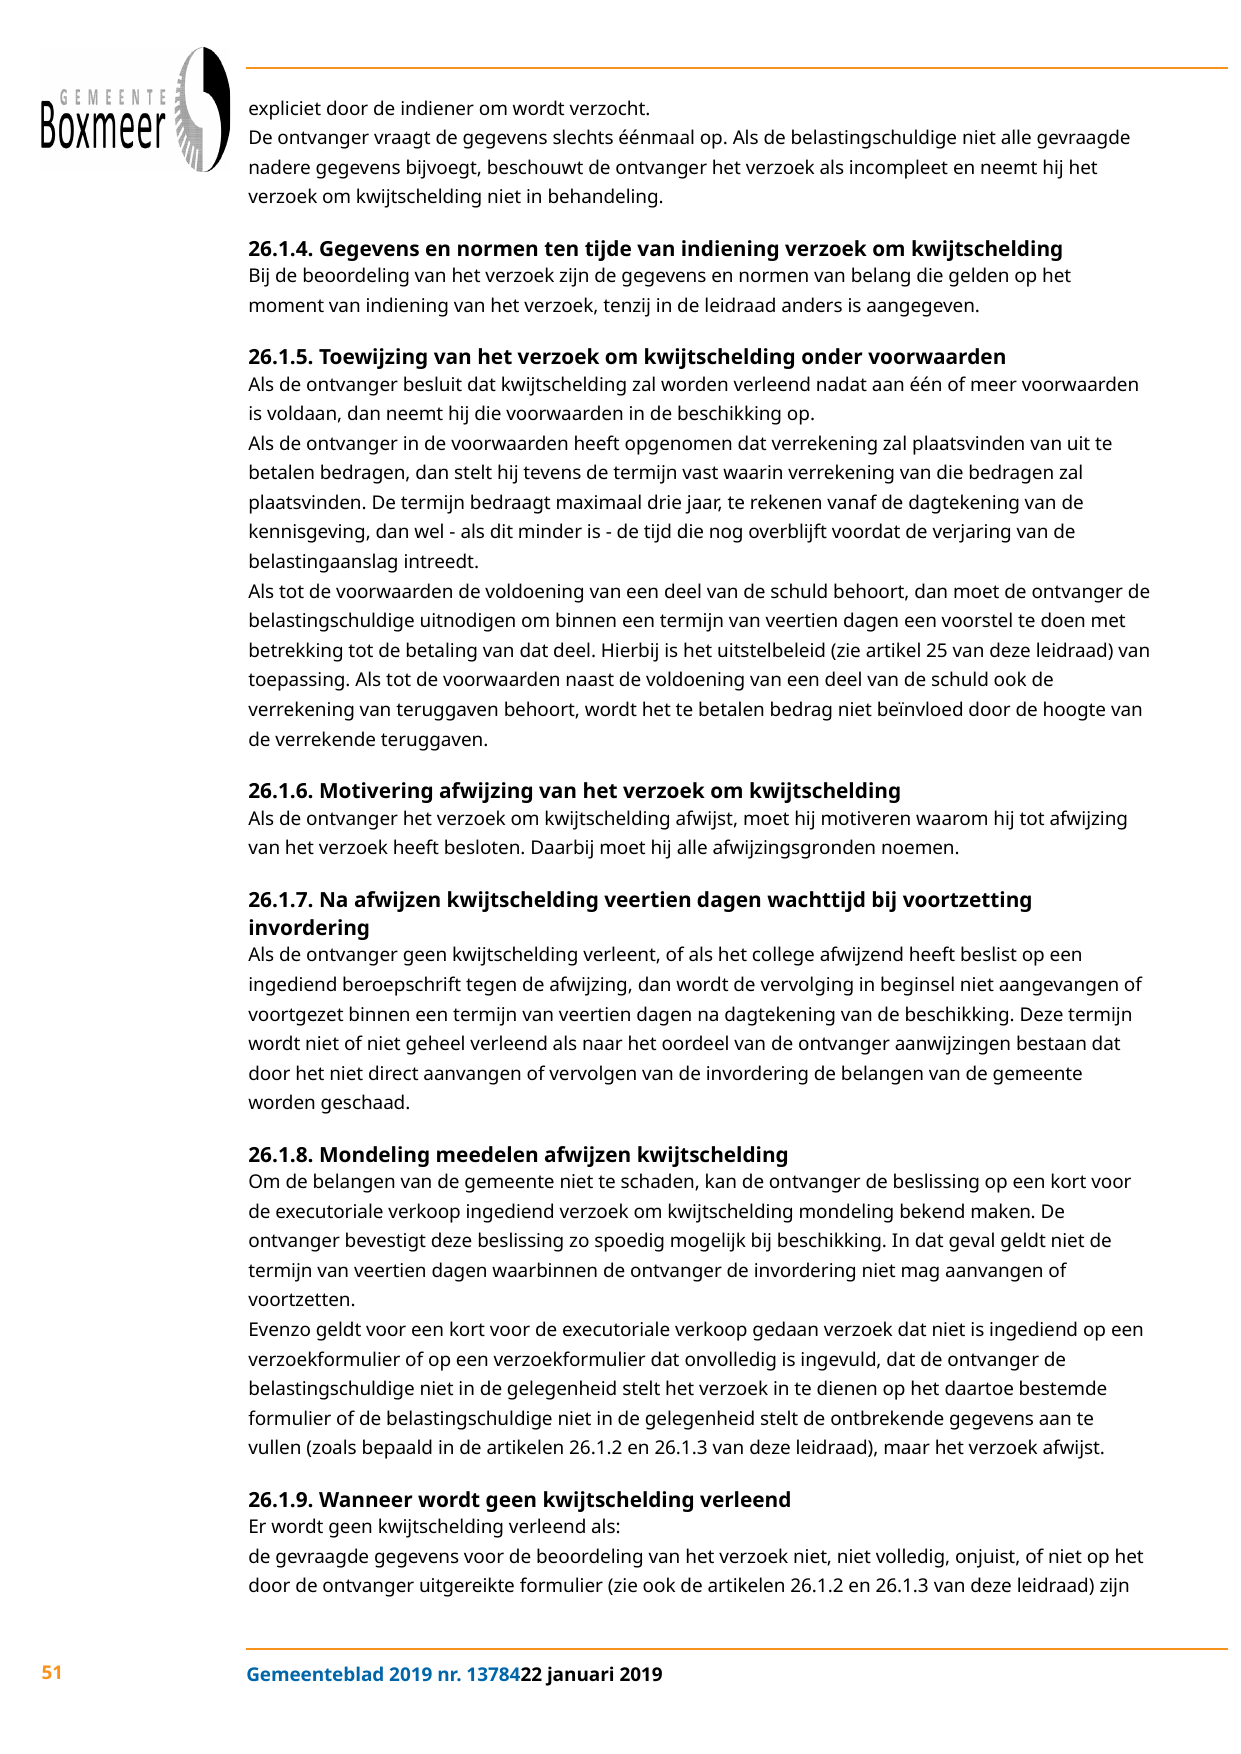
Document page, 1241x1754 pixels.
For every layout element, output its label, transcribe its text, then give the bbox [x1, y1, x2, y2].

text de gevraagde gegevens voor de beoordeling van het verzoek niet, niet volledig, onjuist, of niet op het door de ontvanger uitgereikte formulier (zie ook de artikelen 26.1.2 en 26.1.3 van deze leidraad) zijn [248, 1543, 1152, 1598]
text Bij de beoordeling van het verzoek zijn de gegevens en normen van belang die gelden op het moment van indiening van het verzoek, tenzij in de leidraad anders is aangegeven. [248, 262, 1152, 318]
text Als tot de voorwaarden de voldoening van een deel van de schuld behoort, dan moet de ontvanger de belastingschuldige uitnodigen om binnen een termijn van veertien dagen een voorstel te doen met betrekking tot de betaling van dat deel. Hierbij is het uitstelbeleid (zie artikel 25 van deze leidraad) van toepassing. Als tot de voorwaarden naast de voldoening van een deel van de schuld ook de verrekening van teruggaven behoort, wordt het te betalen bedrag niet beïnvloed door de hoogte van de verrekende teruggaven. [248, 578, 1152, 752]
text Als de ontvanger besluit dat kwijtschelding zal worden verleend nadat aan één of meer voorwaarden is voldaan, dan neemt hij die voorwaarden in de beschikking op. [248, 371, 1152, 426]
text De ontvanger vraagt de gegevens slechts éénmaal op. Als de belastingschuldige niet alle gevraagde nadere gegevens bijvoegt, beschouwt de ontvanger het verzoek als incompleet en neemt hij het verzoek om kwijtschelding niet in behandeling. [248, 124, 1152, 209]
text 26.1.7. Na afwijzen kwijtschelding veertien dagen wachttijd bij voortzetting invordering [248, 885, 1152, 942]
text Er wordt geen kwijtschelding verleend als: [248, 1513, 1152, 1539]
text Als de ontvanger in de voorwaarden heeft opgenomen dat verrekening zal plaatsvinden van uit te betalen bedragen, dan stelt hij tevens de termijn vast waarin verrekening van die bedragen zal plaatsvinden. De termijn bedraagt maximaal drie jaar, te rekenen vanaf de dagtekening van de kennisgeving, dan wel - als dit minder is - de tijd die nog overblijft voordat de verjaring van de belastingaanslag intreedt. [248, 430, 1152, 574]
text Om de belangen van de gemeente niet te schaden, kan de ontvanger de beslissing op een kort voor de executoriale verkoop ingediend verzoek om kwijtschelding mondeling bekend maken. De ontvanger bevestigt deze beslissing zo spoedig mogelijk bij beschikking. In dat geval geldt niet de termijn van veertien dagen waarbinnen de ontvanger de invordering niet mag aanvangen of voortzetten. [248, 1168, 1152, 1312]
text expliciet door de indiener om wordt verzocht. [248, 95, 1152, 121]
text Als de ontvanger het verzoek om kwijtschelding afwijst, moet hij motiveren waarom hij tot afwijzing van het verzoek heeft besloten. Daarbij moet hij alle afwijzingsgronden noemen. [248, 805, 1152, 860]
picture [41, 47, 231, 172]
text 26.1.4. Gegevens en normen ten tijde van indiening verzoek om kwijtschelding [248, 234, 1152, 262]
text Evenzo geldt voor een kort voor de executoriale verkoop gedaan verzoek dat niet is ingediend op een verzoekformulier of op een verzoekformulier dat onvolledig is ingevuld, dat de ontvanger de belastingschuldige niet in de gelegenheid stelt het verzoek in te dienen op het daartoe bestemde formulier of de belastingschuldige niet in de gelegenheid stelt de ontbrekende gegevens aan te vullen (zoals bepaald in de artikelen 26.1.2 en 26.1.3 van deze leidraad), maar het verzoek afwijst. [248, 1316, 1152, 1460]
text 26.1.5. Toewijzing van het verzoek om kwijtschelding onder voorwaarden [248, 342, 1152, 371]
text 26.1.6. Motivering afwijzing van het verzoek om kwijtschelding [248, 776, 1152, 805]
text 26.1.8. Mondeling meedelen afwijzen kwijtschelding [248, 1140, 1152, 1168]
text 26.1.9. Wanneer wordt geen kwijtschelding verleend [248, 1485, 1152, 1513]
text Als de ontvanger geen kwijtschelding verleent, of als het college afwijzend heeft beslist op een ingediend beroepschrift tegen de afwijzing, dan wordt de vervolging in beginsel niet aangevangen of voortgezet binnen een termijn van veertien dagen na dagtekening van de beschikking. Deze termijn wordt niet of niet geheel verleend als naar het oordeel van de ontvanger aanwijzingen bestaan dat door het niet direct aanvangen of vervolgen van de invordering de belangen van de gemeente worden geschaad. [248, 942, 1152, 1115]
